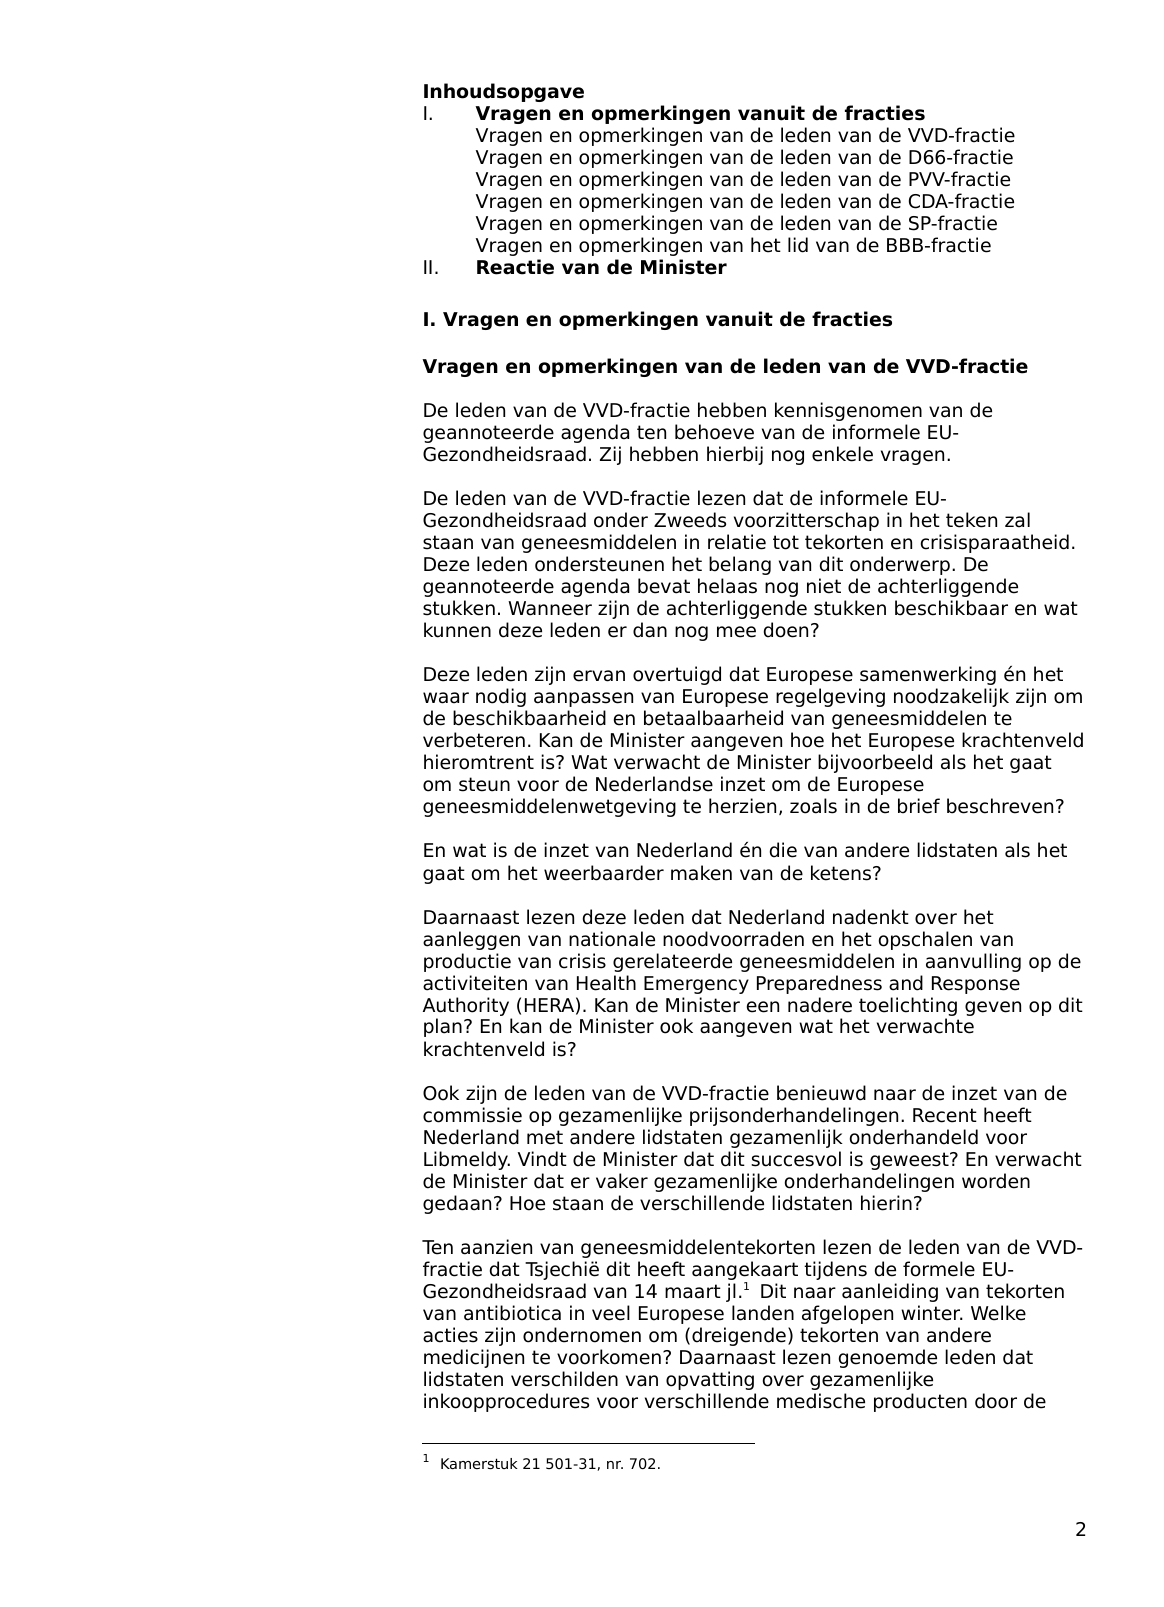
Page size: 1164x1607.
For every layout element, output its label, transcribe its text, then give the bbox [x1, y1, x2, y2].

text I. Vragen en opmerkingen vanuit de fracties [422, 103, 1087, 125]
text De leden van de VVD-fractie lezen dat de informele EU-Gezondheidsraad onder Zweeds voorzitterschap in het teken zal staan van geneesmiddelen in relatie tot tekorten en crisisparaatheid. Deze leden ondersteunen het belang van dit onderwerp. De geannoteerde agenda bevat helaas nog niet de achterliggende stukken. Wanneer zijn de achterliggende stukken beschikbaar en wat kunnen deze leden er dan nog mee doen? [422, 488, 1087, 642]
subtitle Inhoudsopgave [422, 81, 1087, 103]
text Vragen en opmerkingen van de leden van de VVD-fractie [475, 125, 1087, 147]
text Vragen en opmerkingen van de leden van de PVV-fractie [475, 169, 1087, 191]
text Ook zijn de leden van de VVD-fractie benieuwd naar de inzet van de commissie op gezamenlijke prijsonderhandelingen. Recent heeft Nederland met andere lidstaten gezamenlijk onderhandeld voor Libmeldy. Vindt de Minister dat dit succesvol is geweest? En verwacht de Minister dat er vaker gezamenlijke onderhandelingen worden gedaan? Hoe staan de verschillende lidstaten hierin? [422, 1083, 1087, 1214]
text En wat is de inzet van Nederland én die van andere lidstaten als het gaat om het weerbaarder maken van de ketens? [422, 840, 1087, 884]
text II. Reactie van de Minister [422, 257, 1087, 279]
text Daarnaast lezen deze leden dat Nederland nadenkt over het aanleggen van nationale noodvoorraden en het opschalen van productie van crisis gerelateerde geneesmiddelen in aanvulling op de activiteiten van Health Emergency Preparedness and Response Authority (HERA). Kan de Minister een nadere toelichting geven op dit plan? En kan de Minister ook aangeven wat het verwachte krachtenveld is? [422, 907, 1087, 1060]
subtitle I. Vragen en opmerkingen vanuit de fracties [422, 309, 1087, 331]
text Vragen en opmerkingen van de leden van de SP-fractie [475, 213, 1087, 235]
text Vragen en opmerkingen van het lid van de BBB-fractie [475, 235, 1087, 257]
text De leden van de VVD-fractie hebben kennisgenomen van de geannoteerde agenda ten behoeve van de informele EU-Gezondheidsraad. Zij hebben hierbij nog enkele vragen. [422, 400, 1087, 466]
text Ten aanzien van geneesmiddelentekorten lezen de leden van de VVD-fractie dat Tsjechië dit heeft aangekaart tijdens de formele EU-Gezondheidsraad van 14 maart jl. Dit naar aanleiding van tekorten van antibiotica in veel Europese landen afgelopen winter. Welke acties zijn ondernomen om (dreigende) tekorten van andere medicijnen te voorkomen? Daarnaast lezen genoemde leden dat lidstaten verschilden van opvatting over gezamenlijke inkoopprocedures voor verschillende medische producten door de [422, 1237, 1087, 1412]
text Vragen en opmerkingen van de leden van de D66-fractie [475, 147, 1087, 169]
text Kamerstuk 21 501-31, nr. 702. [422, 1452, 1087, 1474]
text Deze leden zijn ervan overtuigd dat Europese samenwerking én het waar nodig aanpassen van Europese regelgeving noodzakelijk zijn om de beschikbaarheid en betaalbaarheid van geneesmiddelen te verbeteren. Kan de Minister aangeven hoe het Europese krachtenveld hieromtrent is? Wat verwacht de Minister bijvoorbeeld als het gaat om steun voor de Nederlandse inzet om de Europese geneesmiddelenwetgeving te herzien, zoals in de brief beschreven? [422, 664, 1087, 818]
subtitle Vragen en opmerkingen van de leden van de VVD-fractie [422, 356, 1087, 378]
text Vragen en opmerkingen van de leden van de CDA-fractie [475, 191, 1087, 213]
